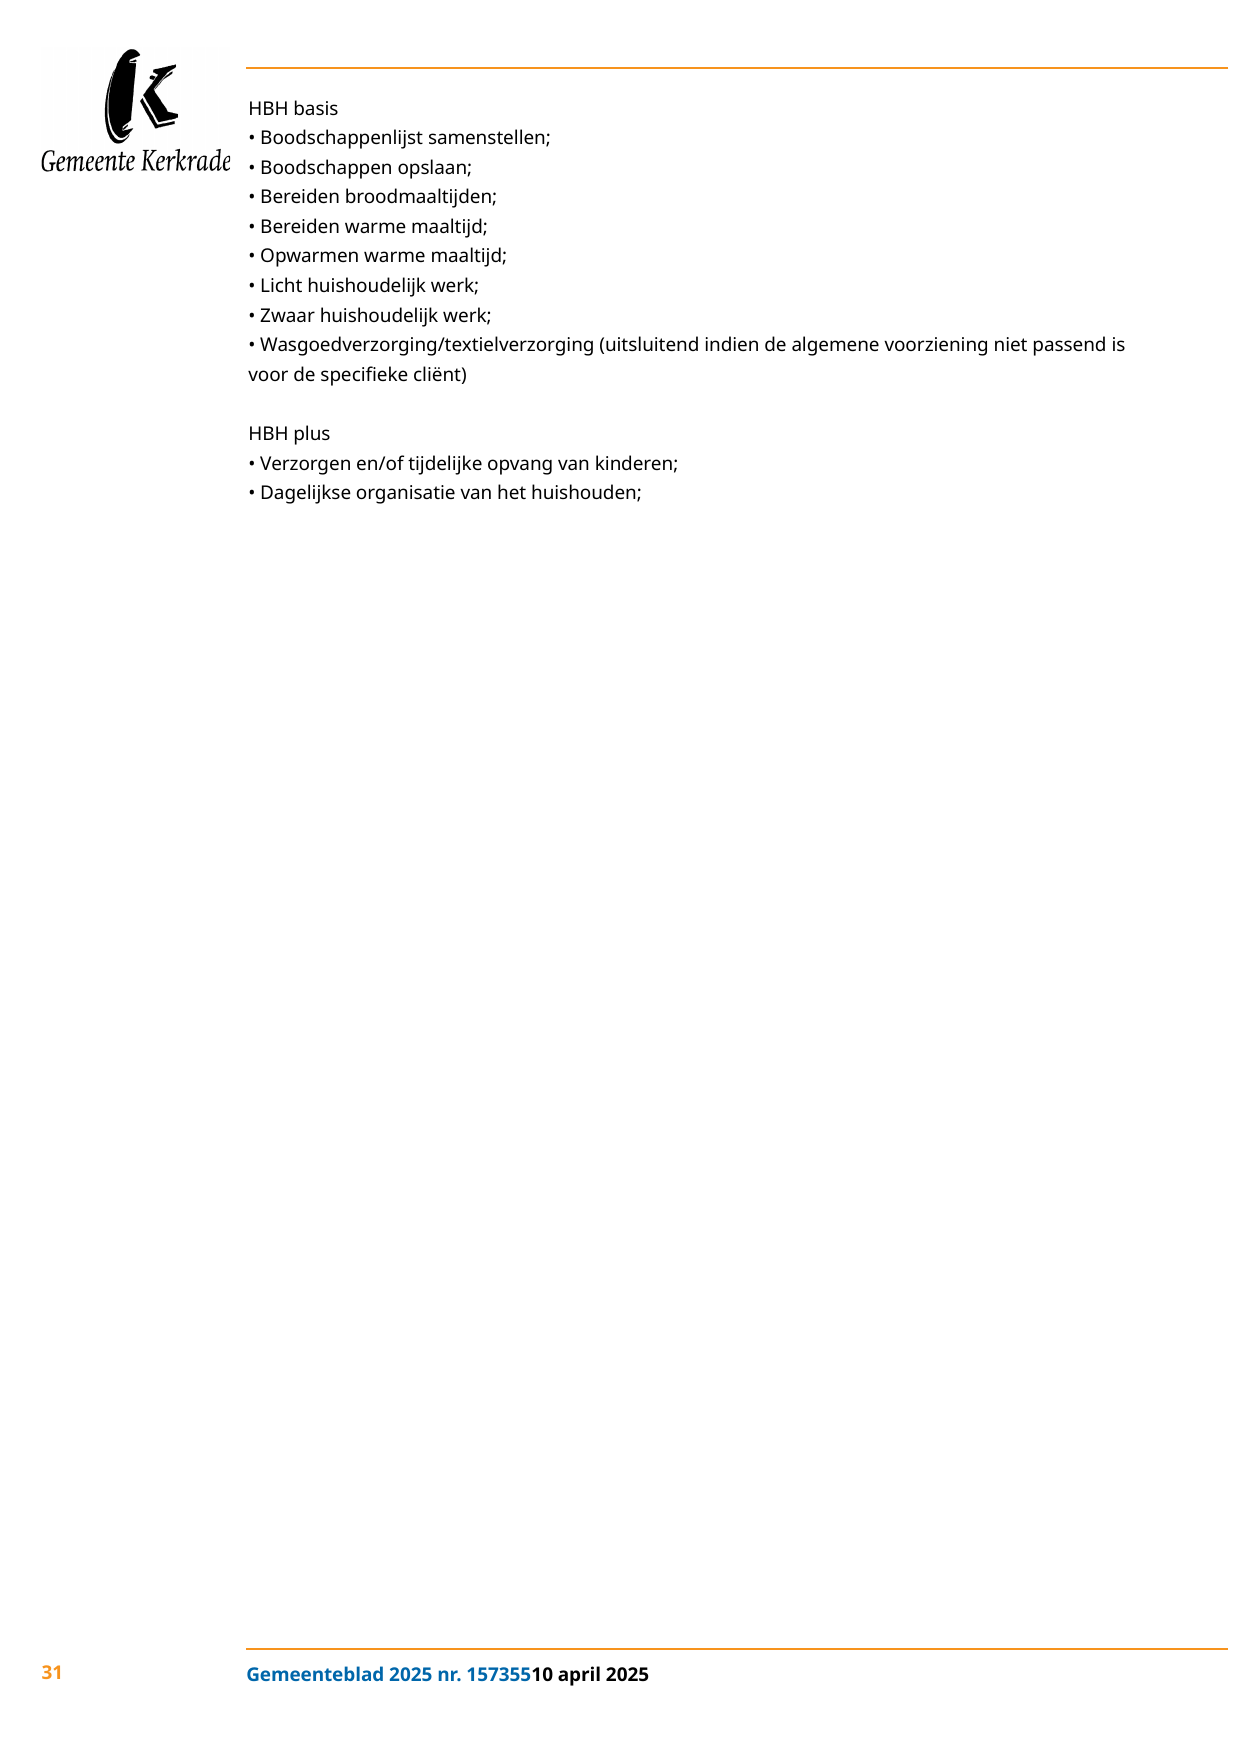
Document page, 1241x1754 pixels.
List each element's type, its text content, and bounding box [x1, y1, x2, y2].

text • Opwarmen warme maaltijd; [248, 243, 1152, 268]
text • Wasgoedverzorging/textielverzorging (uitsluitend indien de algemene voorziening niet passend is voor de specifieke cliënt) [248, 331, 1152, 387]
text • Zwaar huishoudelijk werk; [248, 302, 1152, 328]
text • Boodschappen opslaan; [248, 154, 1152, 180]
text • Dagelijkse organisatie van het huishouden; [248, 479, 1152, 505]
picture [41, 47, 231, 172]
text • Bereiden warme maaltijd; [248, 213, 1152, 239]
text • Licht huishoudelijk werk; [248, 272, 1152, 298]
text HBH plus [248, 420, 1152, 446]
text HBH basis [248, 95, 1152, 121]
text • Verzorgen en/of tijdelijke opvang van kinderen; [248, 450, 1152, 476]
text • Bereiden broodmaaltijden; [248, 183, 1152, 209]
text • Boodschappenlijst samenstellen; [248, 124, 1152, 150]
